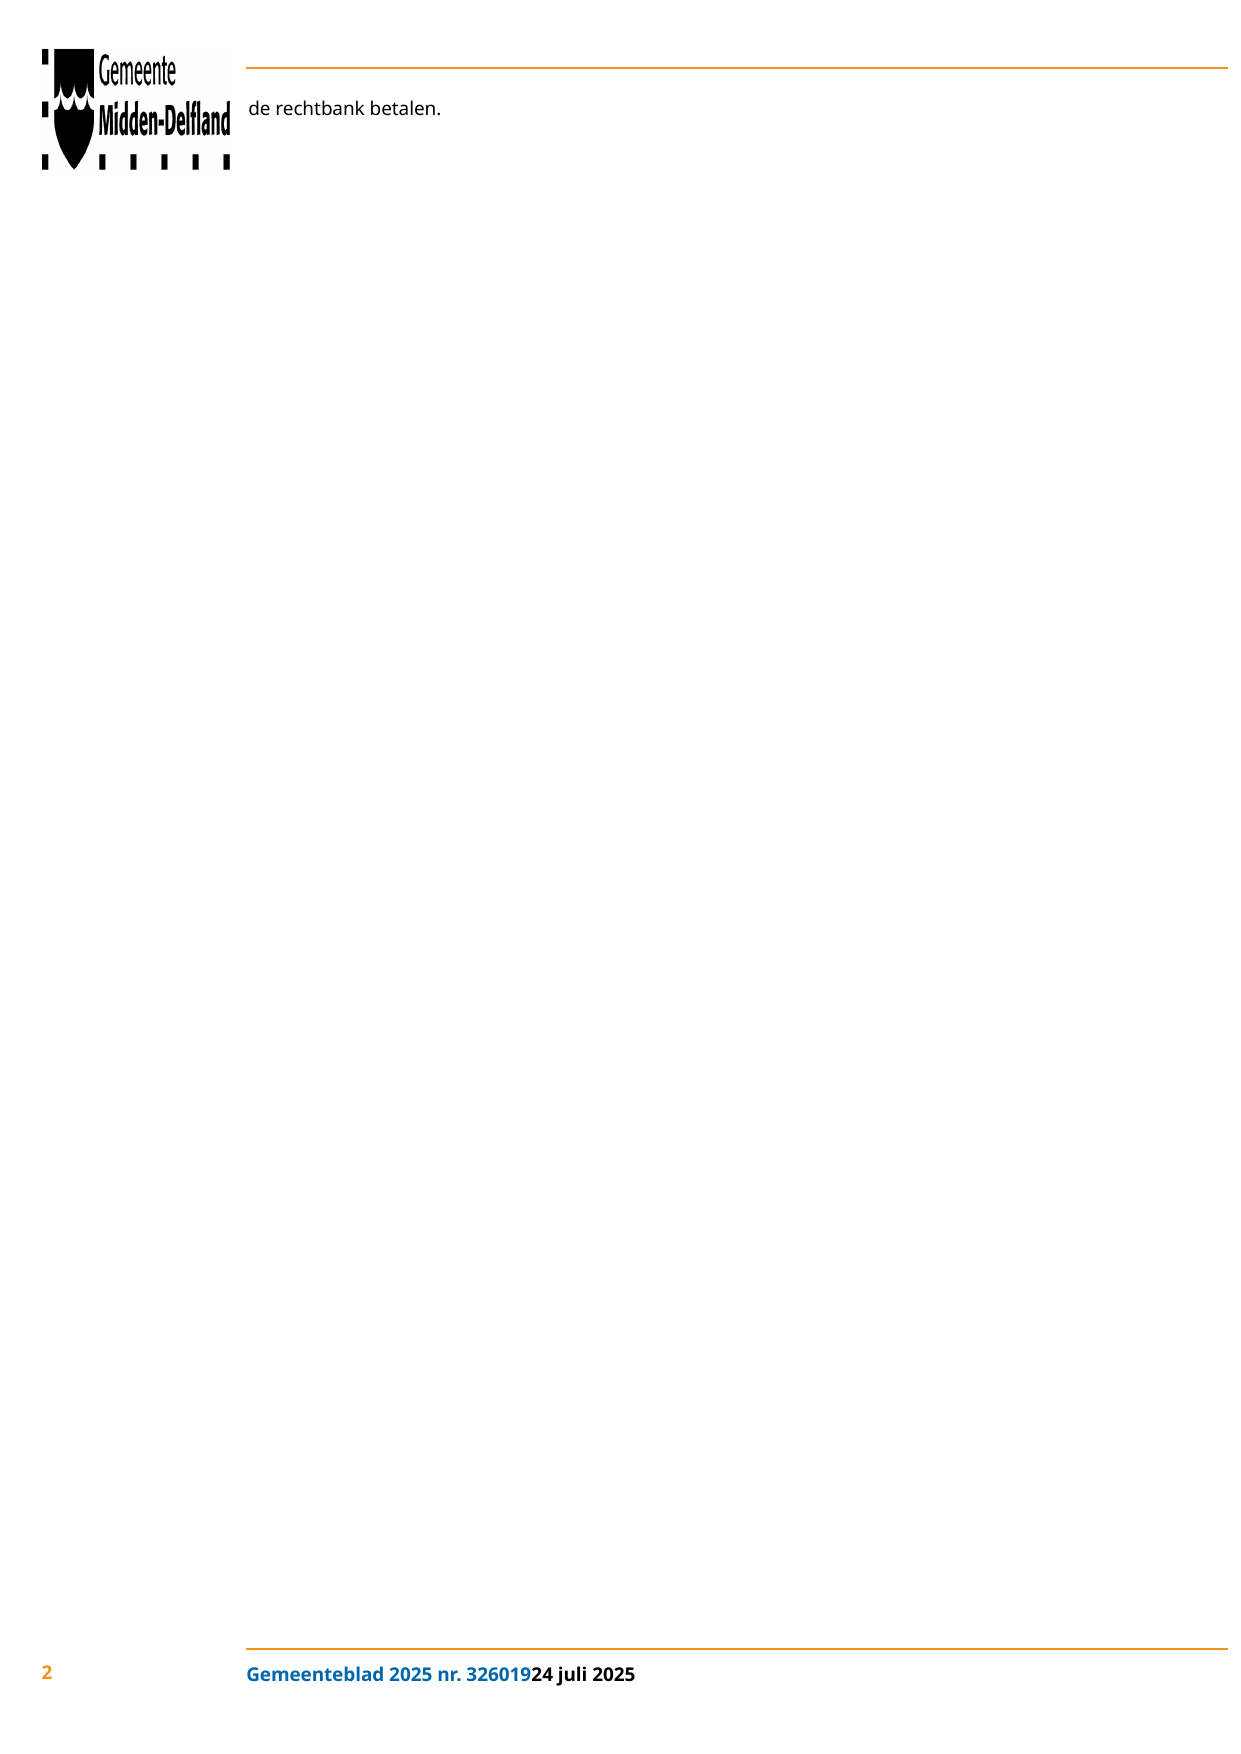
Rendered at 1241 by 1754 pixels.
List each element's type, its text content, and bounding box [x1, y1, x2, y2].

text de rechtbank betalen. [248, 95, 1152, 121]
picture [41, 47, 231, 172]
